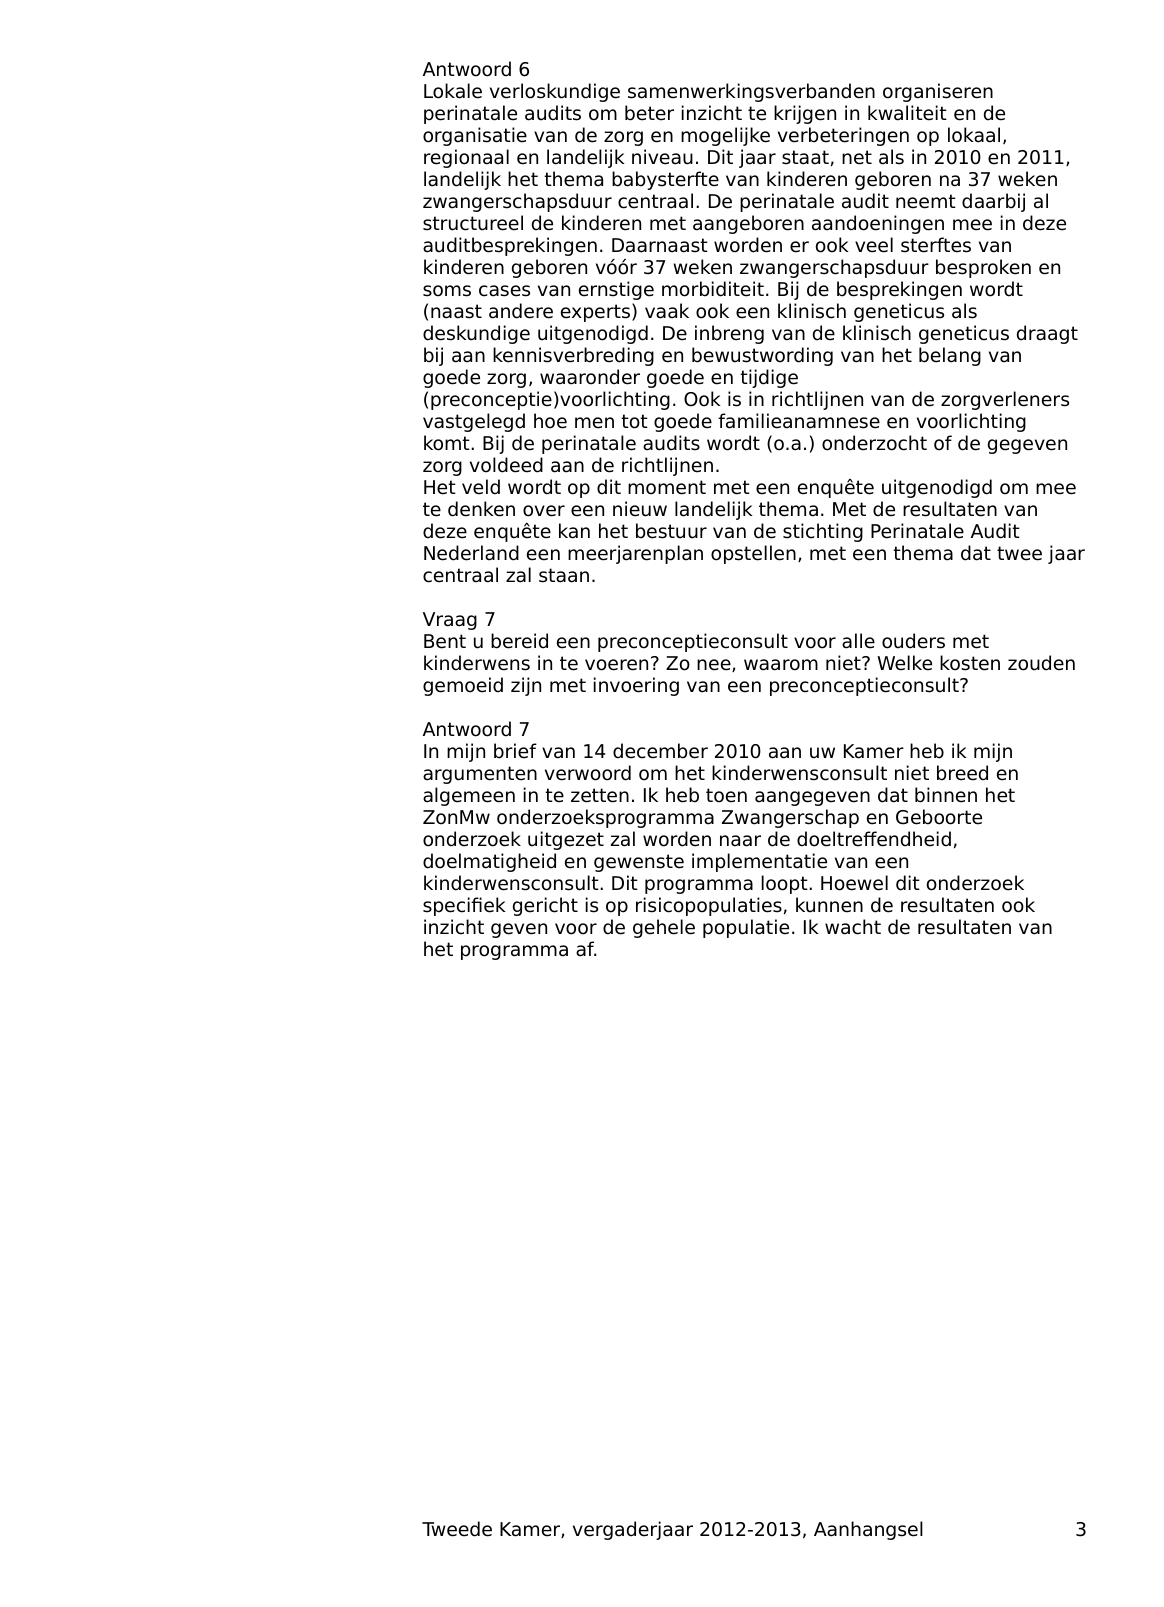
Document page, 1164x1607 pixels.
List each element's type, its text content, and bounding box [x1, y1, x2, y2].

text Antwoord 6 [422, 59, 1087, 81]
text Lokale verloskundige samenwerkingsverbanden organiseren perinatale audits om beter inzicht te krijgen in kwaliteit en de organisatie van de zorg en mogelijke verbeteringen op lokaal, regionaal en landelijk niveau. Dit jaar staat, net als in 2010 en 2011, landelijk het thema babysterfte van kinderen geboren na 37 weken zwangerschapsduur centraal. De perinatale audit neemt daarbij al structureel de kinderen met aangeboren aandoeningen mee in deze auditbesprekingen. Daarnaast worden er ook veel sterftes van kinderen geboren vóór 37 weken zwangerschapsduur besproken en soms cases van ernstige morbiditeit. Bij de besprekingen wordt (naast andere experts) vaak ook een klinisch geneticus als deskundige uitgenodigd. De inbreng van de klinisch geneticus draagt bij aan kennisverbreding en bewustwording van het belang van goede zorg, waaronder goede en tijdige (preconceptie)voorlichting. Ook is in richtlijnen van de zorgverleners vastgelegd hoe men tot goede familieanamnese en voorlichting komt. Bij de perinatale audits wordt (o.a.) onderzocht of de gegeven zorg voldeed aan de richtlijnen. [422, 81, 1087, 477]
text Bent u bereid een preconceptieconsult voor alle ouders met kinderwens in te voeren? Zo nee, waarom niet? Welke kosten zouden gemoeid zijn met invoering van een preconceptieconsult? [422, 631, 1087, 697]
text Het veld wordt op dit moment met een enquête uitgenodigd om mee te denken over een nieuw landelijk thema. Met de resultaten van deze enquête kan het bestuur van de stichting Perinatale Audit Nederland een meerjarenplan opstellen, met een thema dat twee jaar centraal zal staan. [422, 477, 1087, 587]
text Antwoord 7 [422, 719, 1087, 741]
text In mijn brief van 14 december 2010 aan uw Kamer heb ik mijn argumenten verwoord om het kinderwensconsult niet breed en algemeen in te zetten. Ik heb toen aangegeven dat binnen het ZonMw onderzoeksprogramma Zwangerschap en Geboorte onderzoek uitgezet zal worden naar de doeltreffendheid, doelmatigheid en gewenste implementatie van een kinderwensconsult. Dit programma loopt. Hoewel dit onderzoek specifiek gericht is op risicopopulaties, kunnen de resultaten ook inzicht geven voor de gehele populatie. Ik wacht de resultaten van het programma af. [422, 741, 1087, 961]
text Vraag 7 [422, 609, 1087, 631]
